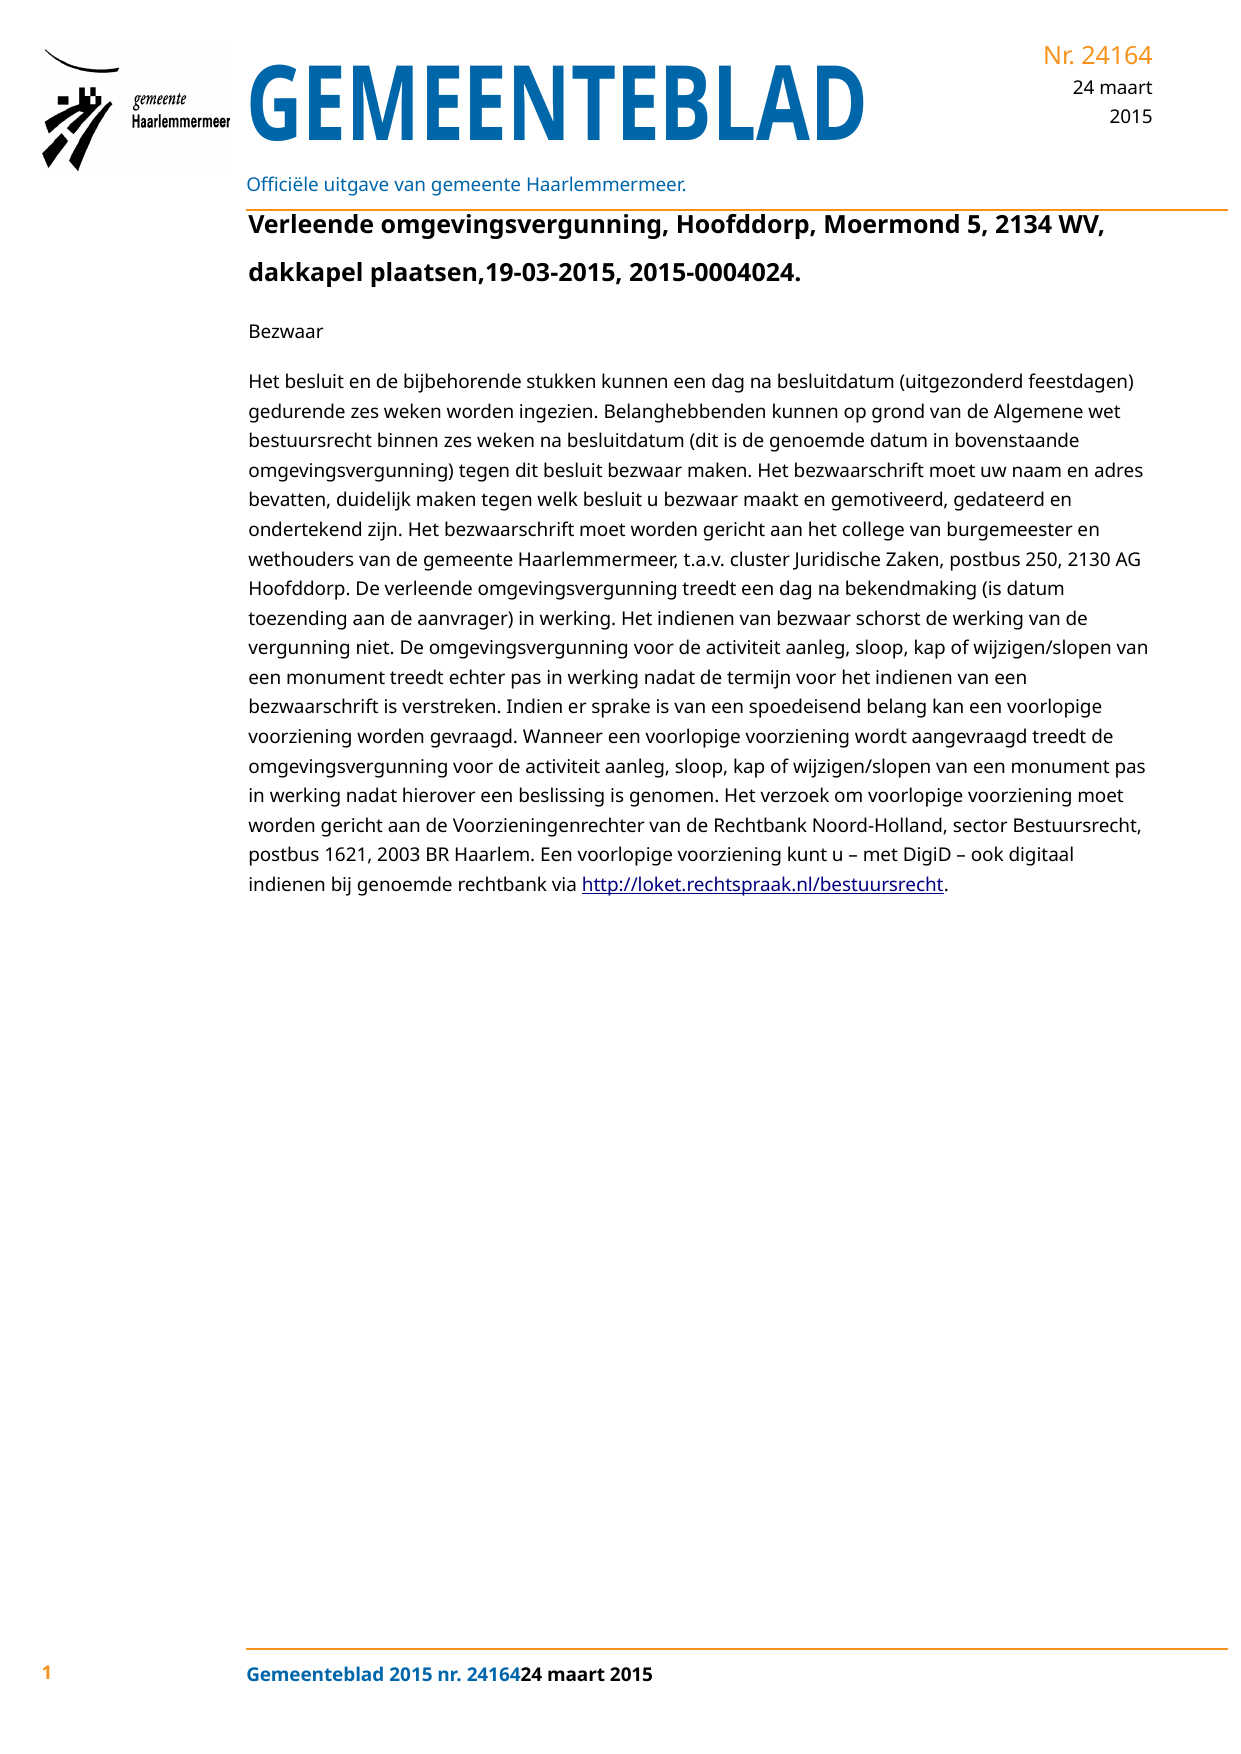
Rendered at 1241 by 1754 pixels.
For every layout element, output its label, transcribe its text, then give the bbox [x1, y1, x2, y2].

picture [41, 47, 231, 172]
text Bezwaar [248, 318, 1152, 344]
text Het besluit en de bijbehorende stukken kunnen een dag na besluitdatum (uitgezonderd feestdagen) gedurende zes weken worden ingezien. Belanghebbenden kunnen op grond van de Algemene wet bestuursrecht binnen zes weken na besluitdatum (dit is de genoemde datum in bovenstaande omgevingsvergunning) tegen dit besluit bezwaar maken. Het bezwaarschrift moet uw naam en adres bevatten, duidelijk maken tegen welk besluit u bezwaar maakt en gemotiveerd, gedateerd en ondertekend zijn. Het bezwaarschrift moet worden gericht aan het college van burgemeester en wethouders van de gemeente Haarlemmermeer, t.a.v. cluster Juridische Zaken, postbus 250, 2130 AG Hoofddorp. De verleende omgevingsvergunning treedt een dag na bekendmaking (is datum toezending aan de aanvrager) in werking. Het indienen van bezwaar schorst de werking van de vergunning niet. De omgevingsvergunning voor de activiteit aanleg, sloop, kap of wijzigen/slopen van een monument treedt echter pas in werking nadat de termijn voor het indienen van een bezwaarschrift is verstreken. Indien er sprake is van een spoedeisend belang kan een voorlopige voorziening worden gevraagd. Wanneer een voorlopige voorziening wordt aangevraagd treedt de omgevingsvergunning voor de activiteit aanleg, sloop, kap of wijzigen/slopen van een monument pas in werking nadat hierover een beslissing is genomen. Het verzoek om voorlopige voorziening moet worden gericht aan de Voorzieningenrechter van de Rechtbank Noord-Holland, sector Bestuursrecht, postbus 1621, 2003 BR Haarlem. Een voorlopige voorziening kunt u – met DigiD – ook digitaal indienen bij genoemde rechtbank via http://loket.rechtspraak.nl/bestuursrecht. [248, 368, 1152, 897]
text Verleende omgevingsvergunning, Hoofddorp, Moermond 5, 2134 WV, dakkapel plaatsen,19-03-2015, 2015-0004024. [248, 211, 1152, 288]
